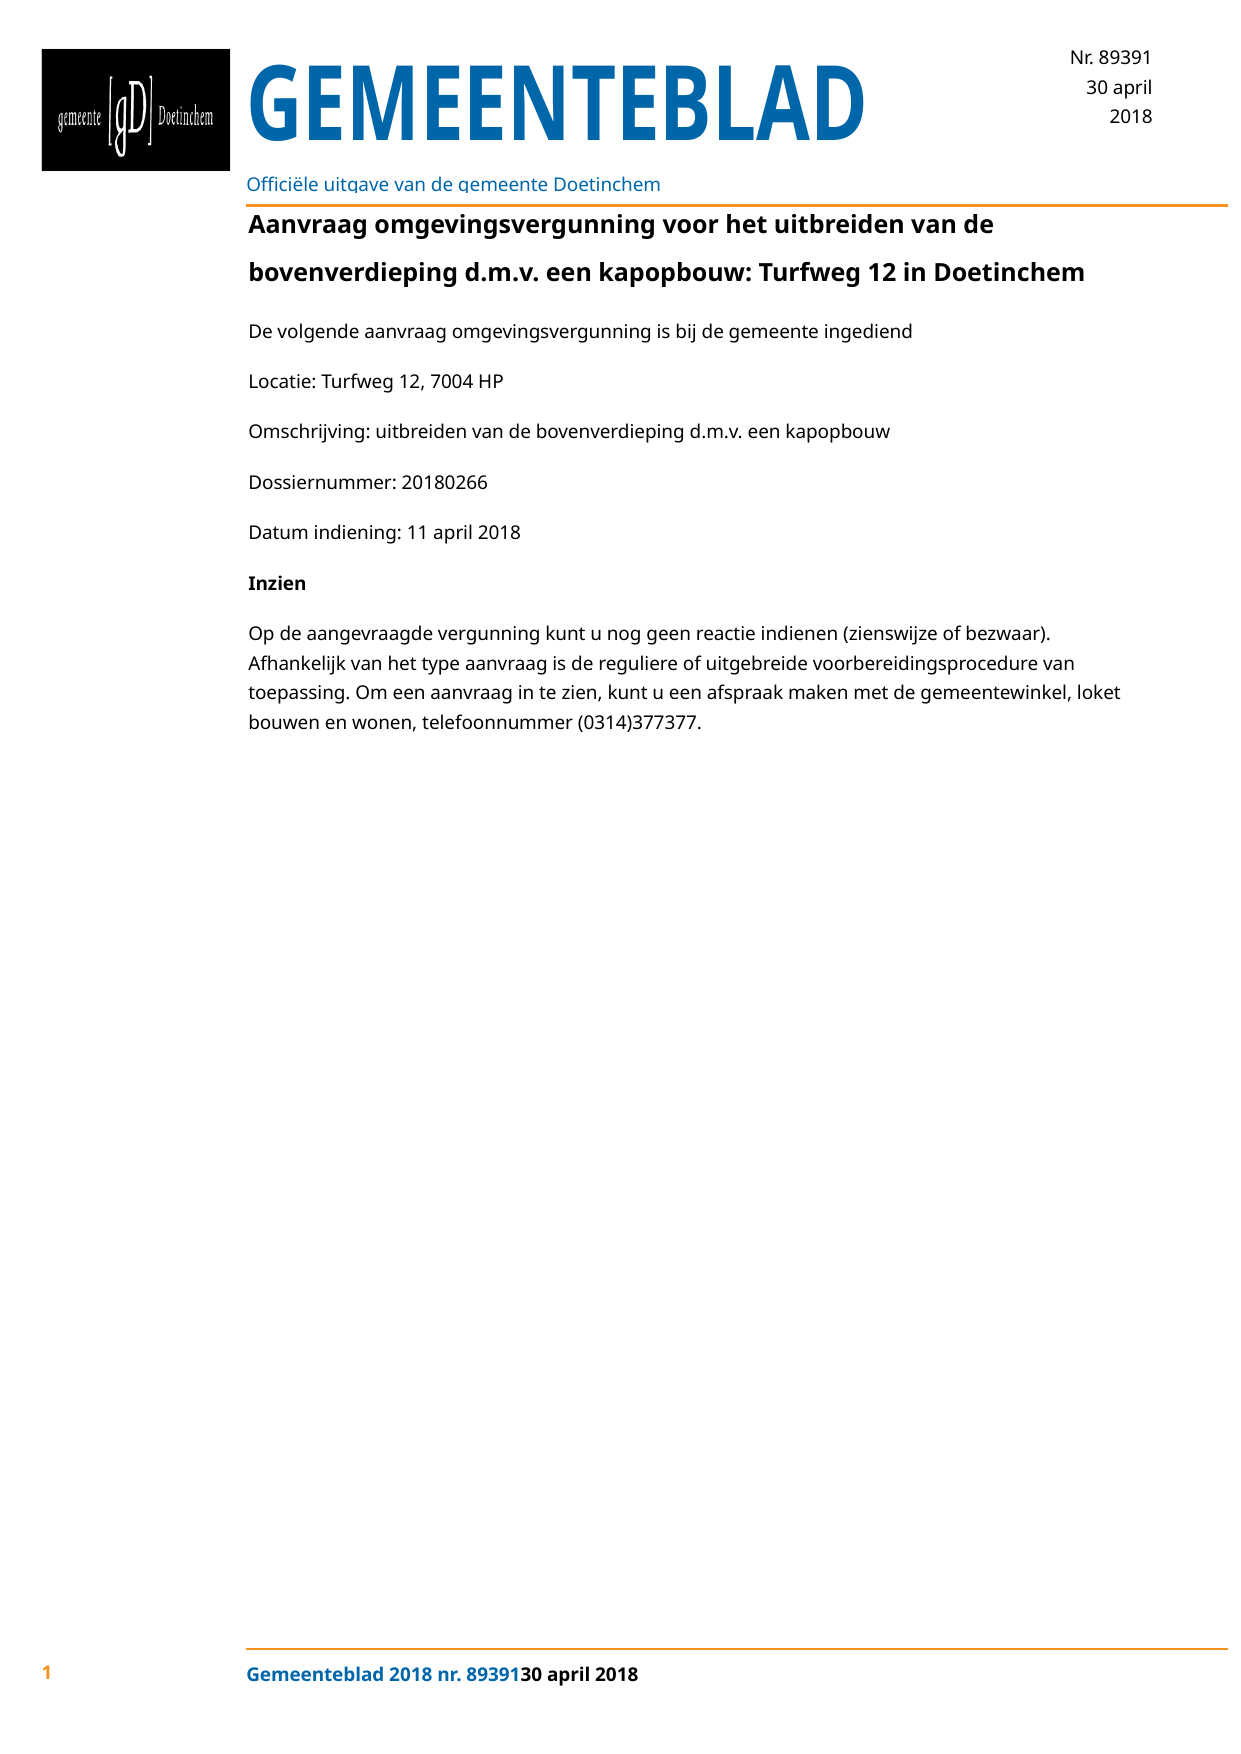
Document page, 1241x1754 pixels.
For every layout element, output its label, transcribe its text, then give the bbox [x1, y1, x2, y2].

text Locatie: Turfweg 12, 7004 HP [248, 368, 1152, 394]
text Op de aangevraagde vergunning kunt u nog geen reactie indienen (zienswijze of bezwaar). Afhankelijk van het type aanvraag is de reguliere of uitgebreide voorbereidingsprocedure van toepassing. Om een aanvraag in te zien, kunt u een afspraak maken met de gemeentewinkel, loket bouwen en wonen, telefoonnummer (0314)377377. [248, 620, 1152, 735]
text Inzien [248, 570, 1152, 596]
text Aanvraag omgevingsvergunning voor het uitbreiden van de bovenverdieping d.m.v. een kapopbouw: Turfweg 12 in Doetinchem [248, 207, 1152, 288]
text Dossiernummer: 20180266 [248, 469, 1152, 495]
text Datum indiening: 11 april 2018 [248, 519, 1152, 545]
picture [41, 47, 231, 172]
text De volgende aanvraag omgevingsvergunning is bij de gemeente ingediend [248, 318, 1152, 344]
text Omschrijving: uitbreiden van de bovenverdieping d.m.v. een kapopbouw [248, 419, 1152, 444]
